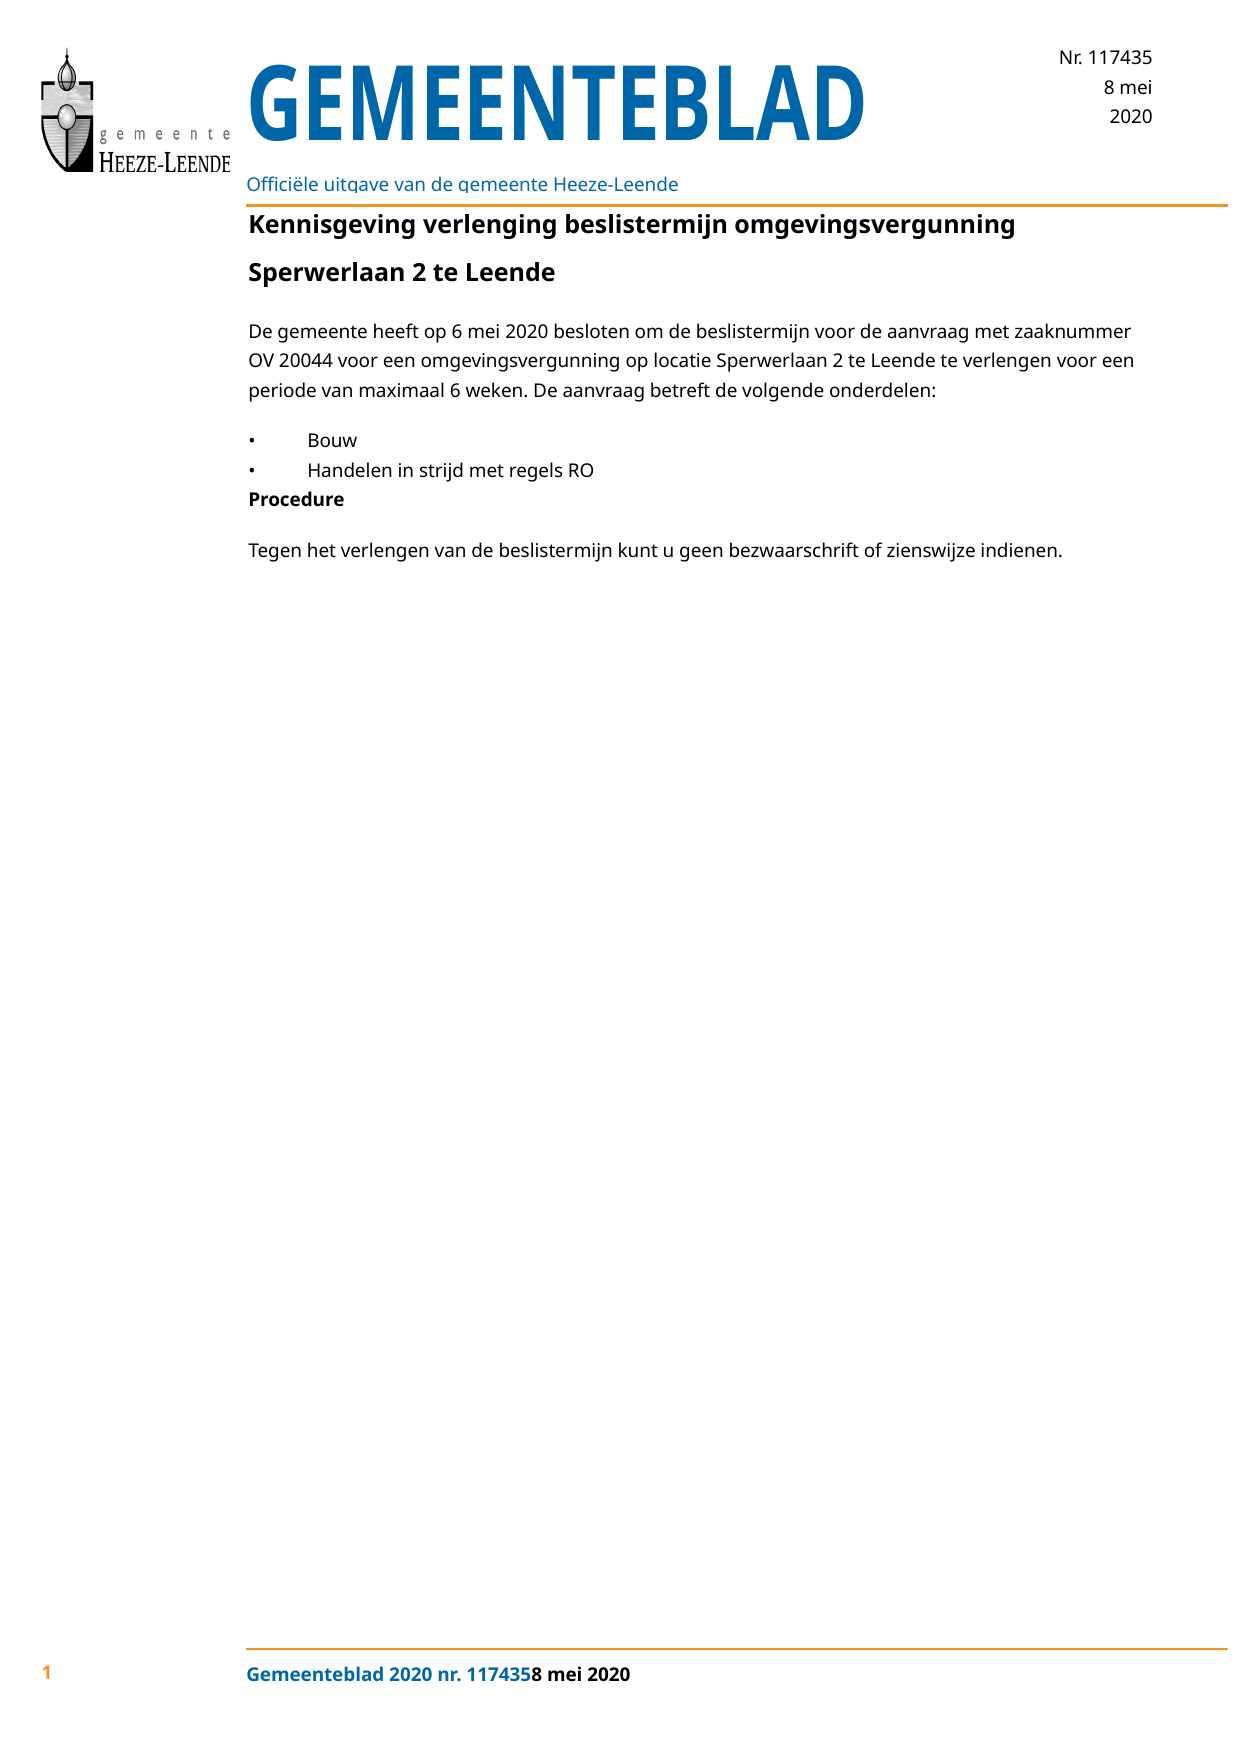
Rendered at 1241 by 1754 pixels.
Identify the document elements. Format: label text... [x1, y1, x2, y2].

list Handelen in strijd met regels RO [248, 457, 1152, 483]
list Bouw [248, 427, 1152, 453]
text Procedure [248, 487, 1152, 512]
text Kennisgeving verlenging beslistermijn omgevingsvergunning Sperwerlaan 2 te Leende [248, 207, 1152, 288]
text Tegen het verlengen van de beslistermijn kunt u geen bezwaarschrift of zienswijze indienen. [248, 537, 1152, 563]
picture [41, 47, 231, 172]
text De gemeente heeft op 6 mei 2020 besloten om de beslistermijn voor de aanvraag met zaaknummer OV 20044 voor een omgevingsvergunning op locatie Sperwerlaan 2 te Leende te verlengen voor een periode van maximaal 6 weken. De aanvraag betreft de volgende onderdelen: [248, 318, 1152, 403]
